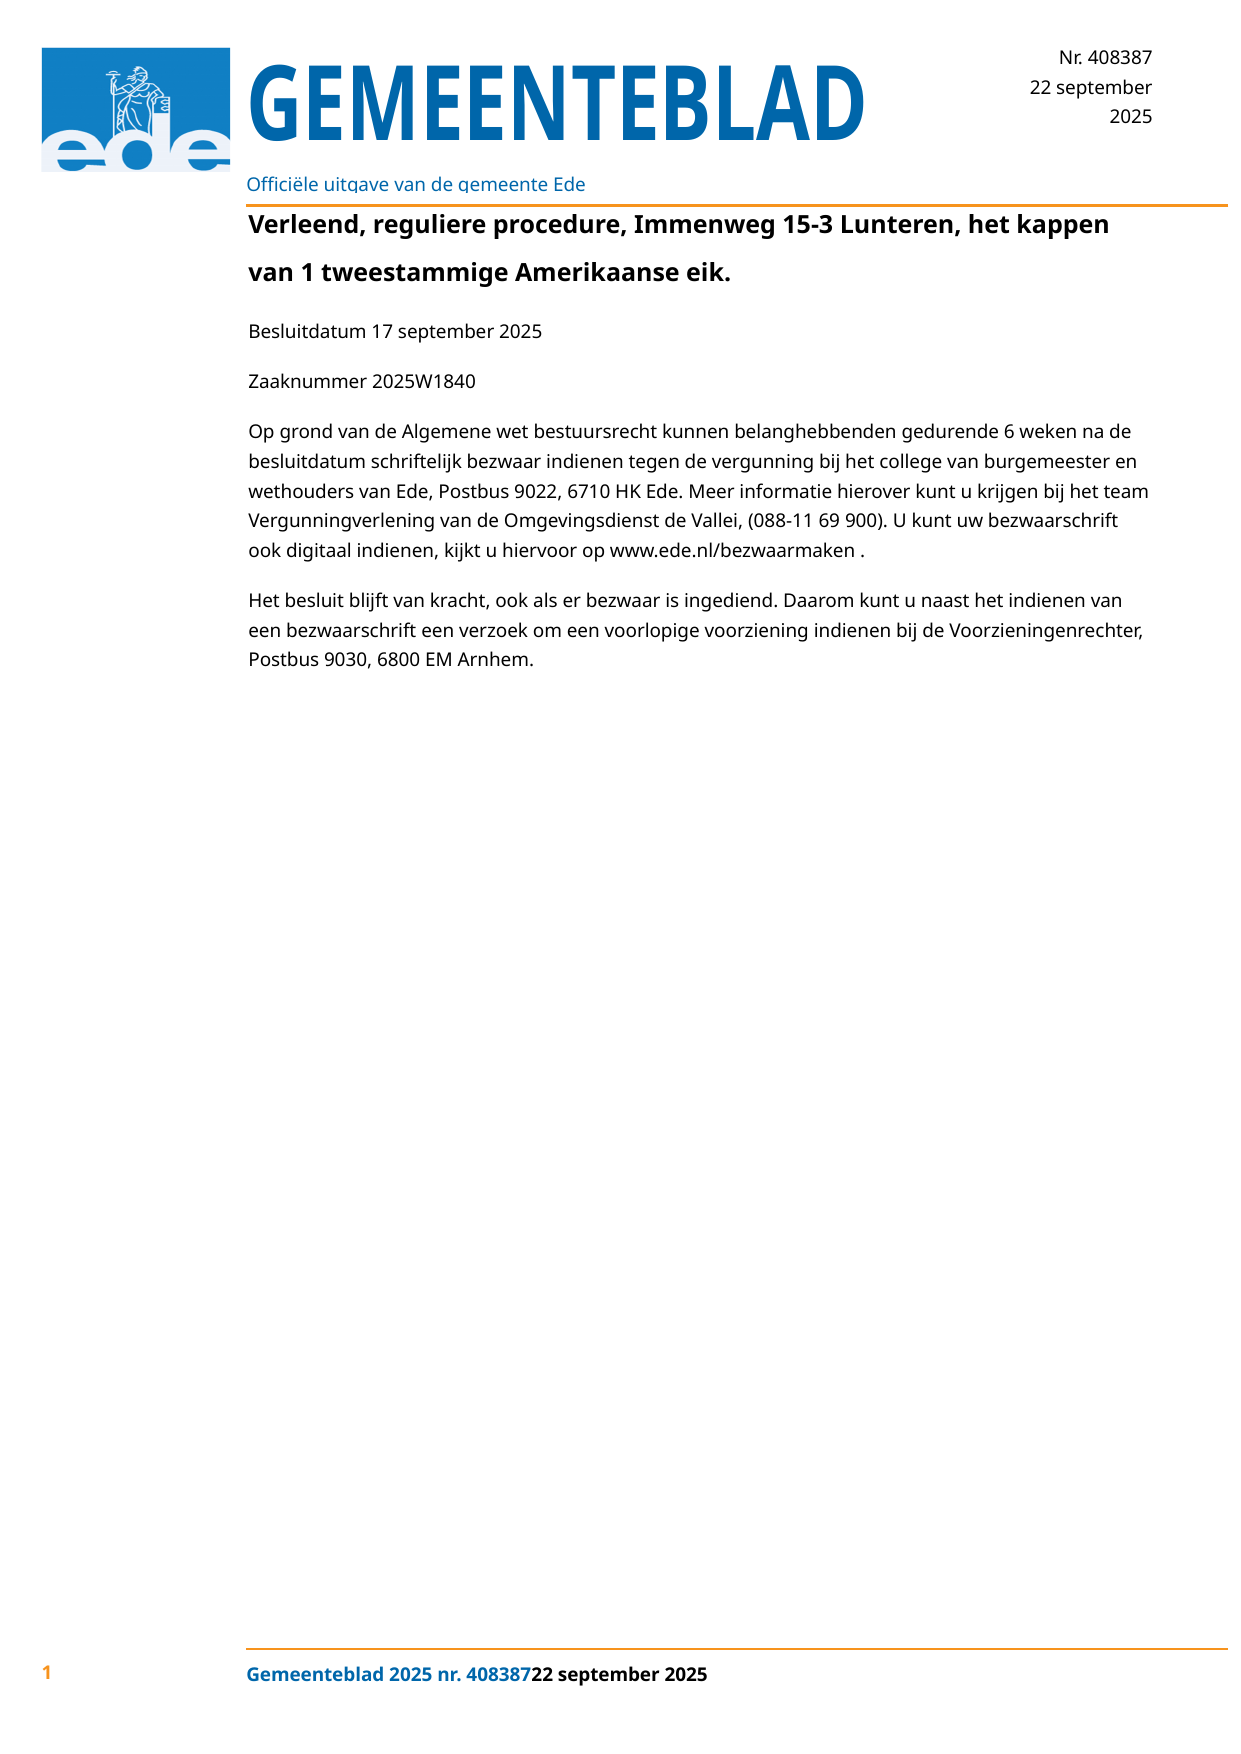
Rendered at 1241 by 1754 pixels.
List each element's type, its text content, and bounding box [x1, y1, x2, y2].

text Zaaknummer 2025W1840 [248, 368, 1152, 394]
text Verleend, reguliere procedure, Immenweg 15-3 Lunteren, het kappen van 1 tweestammige Amerikaanse eik. [248, 207, 1152, 288]
text Besluitdatum 17 september 2025 [248, 318, 1152, 344]
text Het besluit blijft van kracht, ook als er bezwaar is ingediend. Daarom kunt u naast het indienen van een bezwaarschrift een verzoek om een voorlopige voorziening indienen bij de Voorzieningenrechter, Postbus 9030, 6800 EM Arnhem. [248, 587, 1152, 672]
text Op grond van de Algemene wet bestuursrecht kunnen belanghebbenden gedurende 6 weken na de besluitdatum schriftelijk bezwaar indienen tegen de vergunning bij het college van burgemeester en wethouders van Ede, Postbus 9022, 6710 HK Ede. Meer informatie hierover kunt u krijgen bij het team Vergunningverlening van de Omgevingsdienst de Vallei, (088-11 69 900). U kunt uw bezwaarschrift ook digitaal indienen, kijkt u hiervoor op www.ede.nl/bezwaarmaken . [248, 419, 1152, 563]
picture [41, 47, 231, 172]
